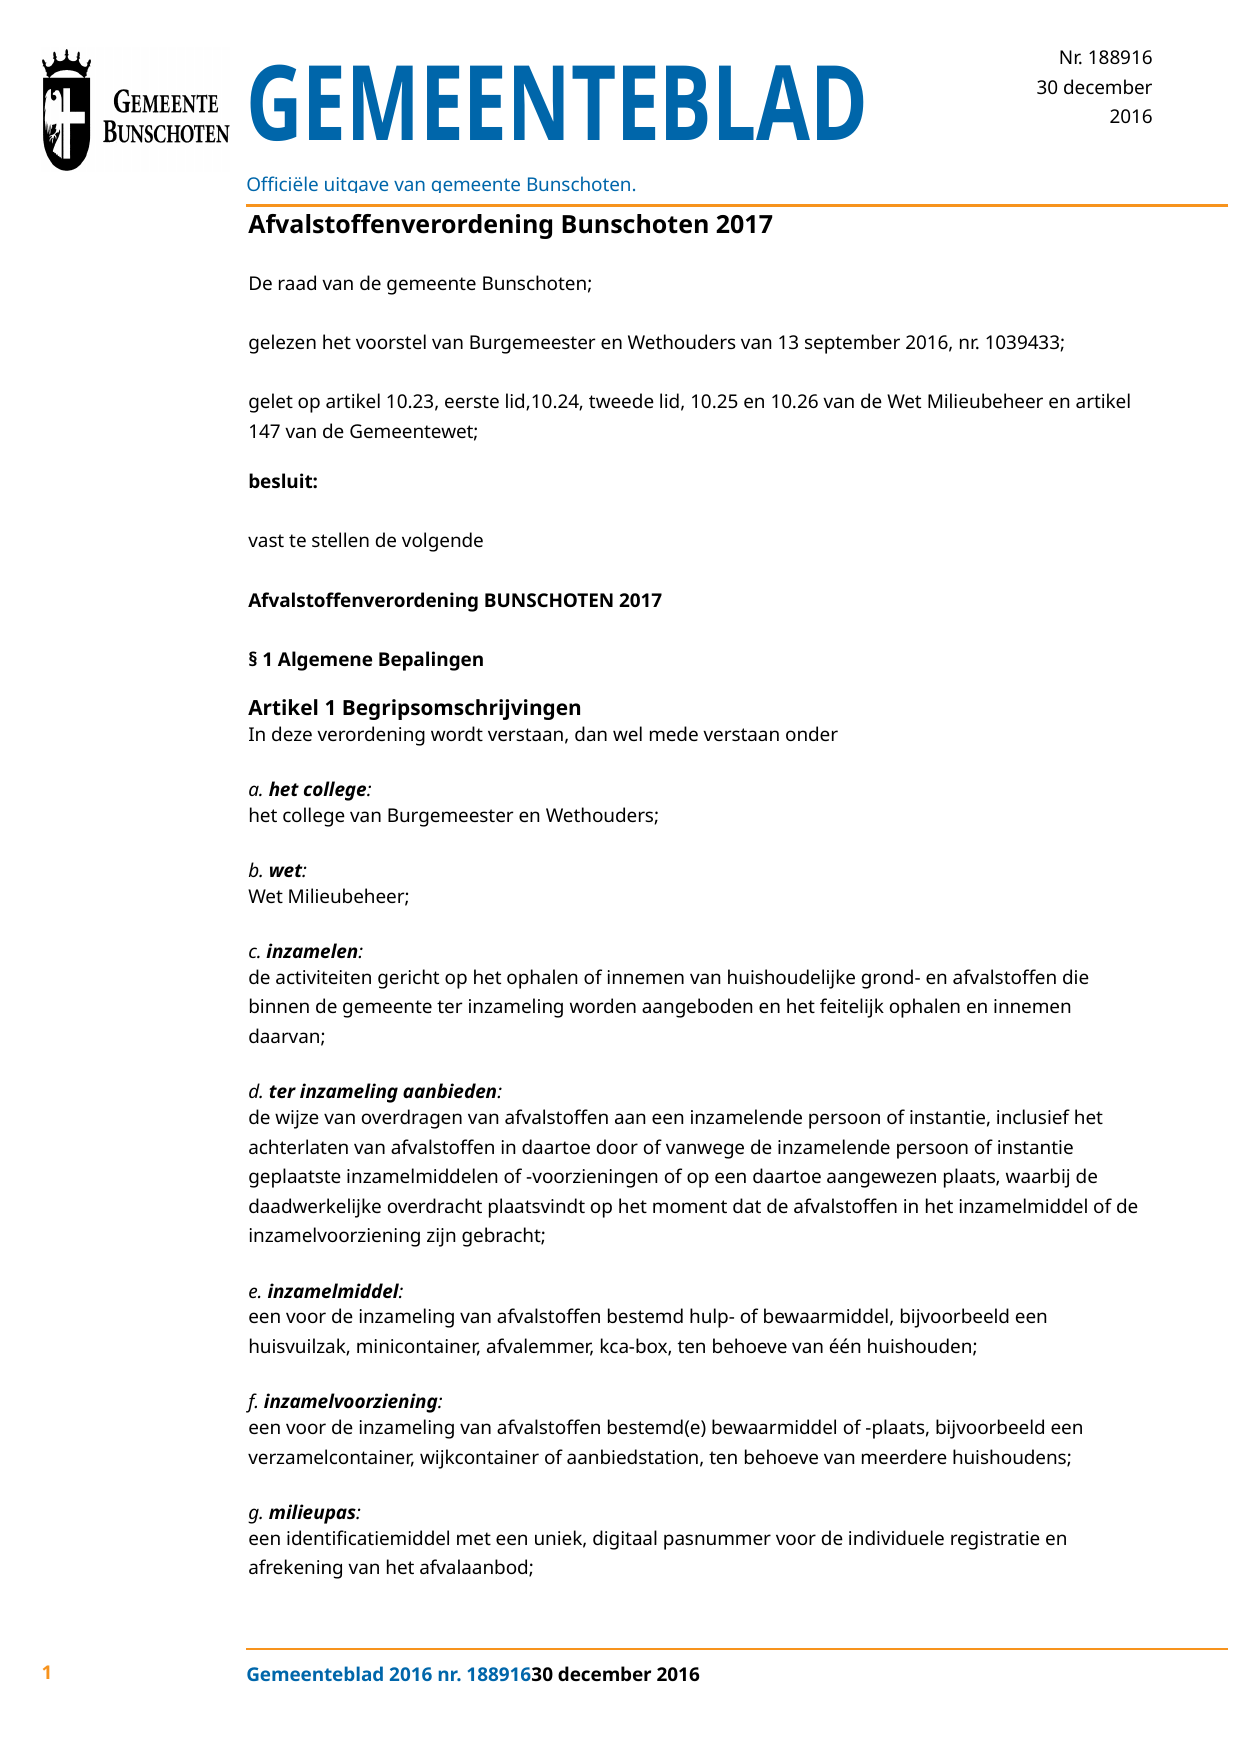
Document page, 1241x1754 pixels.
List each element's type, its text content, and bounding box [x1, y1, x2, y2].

text Wet Milieubeheer; [248, 883, 1152, 909]
text besluit: [248, 468, 1152, 494]
text de wijze van overdragen van afvalstoffen aan een inzamelende persoon of instantie, inclusief het achterlaten van afvalstoffen in daartoe door of vanwege de inzamelende persoon of instantie geplaatste inzamelmiddelen of -voorzieningen of op een daartoe aangewezen plaats, waarbij de daadwerkelijke overdracht plaatsvindt op het moment dat de afvalstoffen in het inzamelmiddel of de inzamelvoorziening zijn gebracht; [248, 1104, 1152, 1248]
text een identificatiemiddel met een uniek, digitaal pasnummer voor de individuele registratie en afrekening van het afvalaanbod; [248, 1525, 1152, 1580]
text Afvalstoffenverordening Bunschoten 2017 [248, 207, 1152, 241]
text a. het college: [248, 776, 1152, 802]
text de activiteiten gericht op het ophalen of innemen van huishoudelijke grond- en afvalstoffen die binnen de gemeente ter inzameling worden aangeboden en het feitelijk ophalen en innemen daarvan; [248, 964, 1152, 1049]
text d. ter inzameling aanbieden: [248, 1079, 1152, 1104]
picture [41, 47, 231, 172]
text c. inzamelen: [248, 938, 1152, 964]
text De raad van de gemeente Bunschoten; [248, 270, 1152, 296]
text vast te stellen de volgende [248, 528, 1152, 553]
text een voor de inzameling van afvalstoffen bestemd(e) bewaarmiddel of -plaats, bijvoorbeeld een verzamelcontainer, wijkcontainer of aanbiedstation, ten behoeve van meerdere huishoudens; [248, 1414, 1152, 1470]
text g. milieupas: [248, 1499, 1152, 1525]
text een voor de inzameling van afvalstoffen bestemd hulp- of bewaarmiddel, bijvoorbeeld een huisvuilzak, minicontainer, afvalemmer, kca-box, ten behoeve van één huishouden; [248, 1304, 1152, 1359]
text het college van Burgemeester en Wethouders; [248, 802, 1152, 828]
text Artikel 1 Begripsomschrijvingen [248, 693, 1152, 721]
text gelezen het voorstel van Burgemeester en Wethouders van 13 september 2016, nr. 1039433; [248, 329, 1152, 355]
text Afvalstoffenverordening BUNSCHOTEN 2017 [248, 587, 1152, 613]
text gelet op artikel 10.23, eerste lid,10.24, tweede lid, 10.25 en 10.26 van de Wet Milieubeheer en artikel 147 van de Gemeentewet; [248, 389, 1152, 444]
text f. inzamelvoorziening: [248, 1389, 1152, 1414]
text In deze verordening wordt verstaan, dan wel mede verstaan onder [248, 721, 1152, 747]
text e. inzamelmiddel: [248, 1278, 1152, 1304]
text § 1 Algemene Bepalingen [248, 646, 1152, 672]
text b. wet: [248, 857, 1152, 883]
